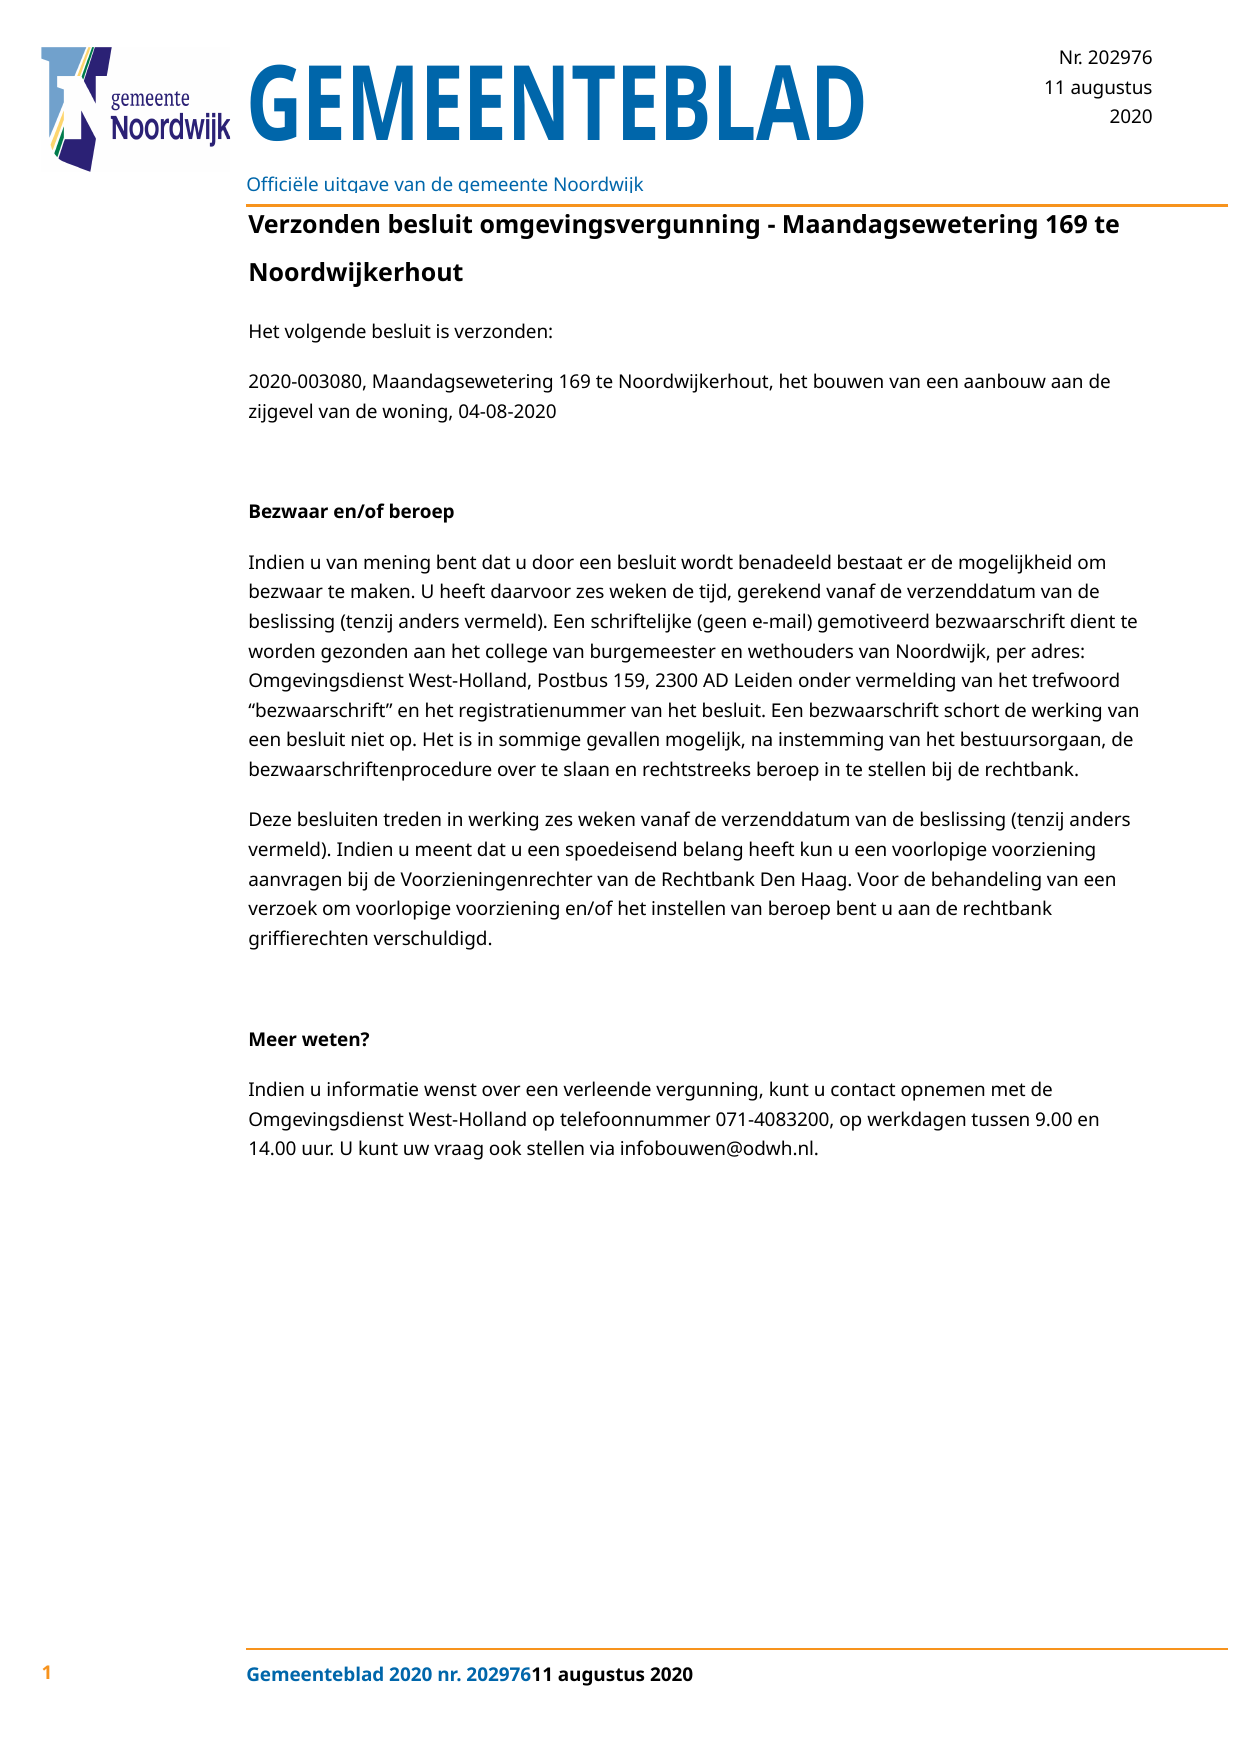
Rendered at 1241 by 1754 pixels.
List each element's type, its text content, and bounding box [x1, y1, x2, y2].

text Indien u van mening bent dat u door een besluit wordt benadeeld bestaat er de mogelijkheid om bezwaar te maken. U heeft daarvoor zes weken de tijd, gerekend vanaf de verzenddatum van de beslissing (tenzij anders vermeld). Een schriftelijke (geen e-mail) gemotiveerd bezwaarschrift dient te worden gezonden aan het college van burgemeester en wethouders van Noordwijk, per adres: Omgevingsdienst West-Holland, Postbus 159, 2300 AD Leiden onder vermelding van het trefwoord “bezwaarschrift” en het registratienummer van het besluit. Een bezwaarschrift schort de werking van een besluit niet op. Het is in sommige gevallen mogelijk, na instemming van het bestuursorgaan, de bezwaarschriftenprocedure over te slaan en rechtstreeks beroep in te stellen bij de rechtbank. [248, 549, 1152, 782]
text Meer weten? [248, 1026, 1152, 1052]
picture [41, 47, 231, 172]
text 2020-003080, Maandagsewetering 169 te Noordwijkerhout, het bouwen van een aanbouw aan de zijgevel van de woning, 04-08-2020 [248, 368, 1152, 424]
text Het volgende besluit is verzonden: [248, 318, 1152, 344]
text Bezwaar en/of beroep [248, 499, 1152, 524]
text Deze besluiten treden in werking zes weken vanaf de verzenddatum van de beslissing (tenzij anders vermeld). Indien u meent dat u een spoedeisend belang heeft kun u een voorlopige voorziening aanvragen bij de Voorzieningenrechter van de Rechtbank Den Haag. Voor de behandeling van een verzoek om voorlopige voorziening en/of het instellen van beroep bent u aan de rechtbank griffierechten verschuldigd. [248, 807, 1152, 951]
text Indien u informatie wenst over een verleende vergunning, kunt u contact opnemen met de Omgevingsdienst West-Holland op telefoonnummer 071-4083200, op werkdagen tussen 9.00 en 14.00 uur. U kunt uw vraag ook stellen via infobouwen@odwh.nl. [248, 1076, 1152, 1161]
text Verzonden besluit omgevingsvergunning - Maandagsewetering 169 te Noordwijkerhout [248, 207, 1152, 288]
